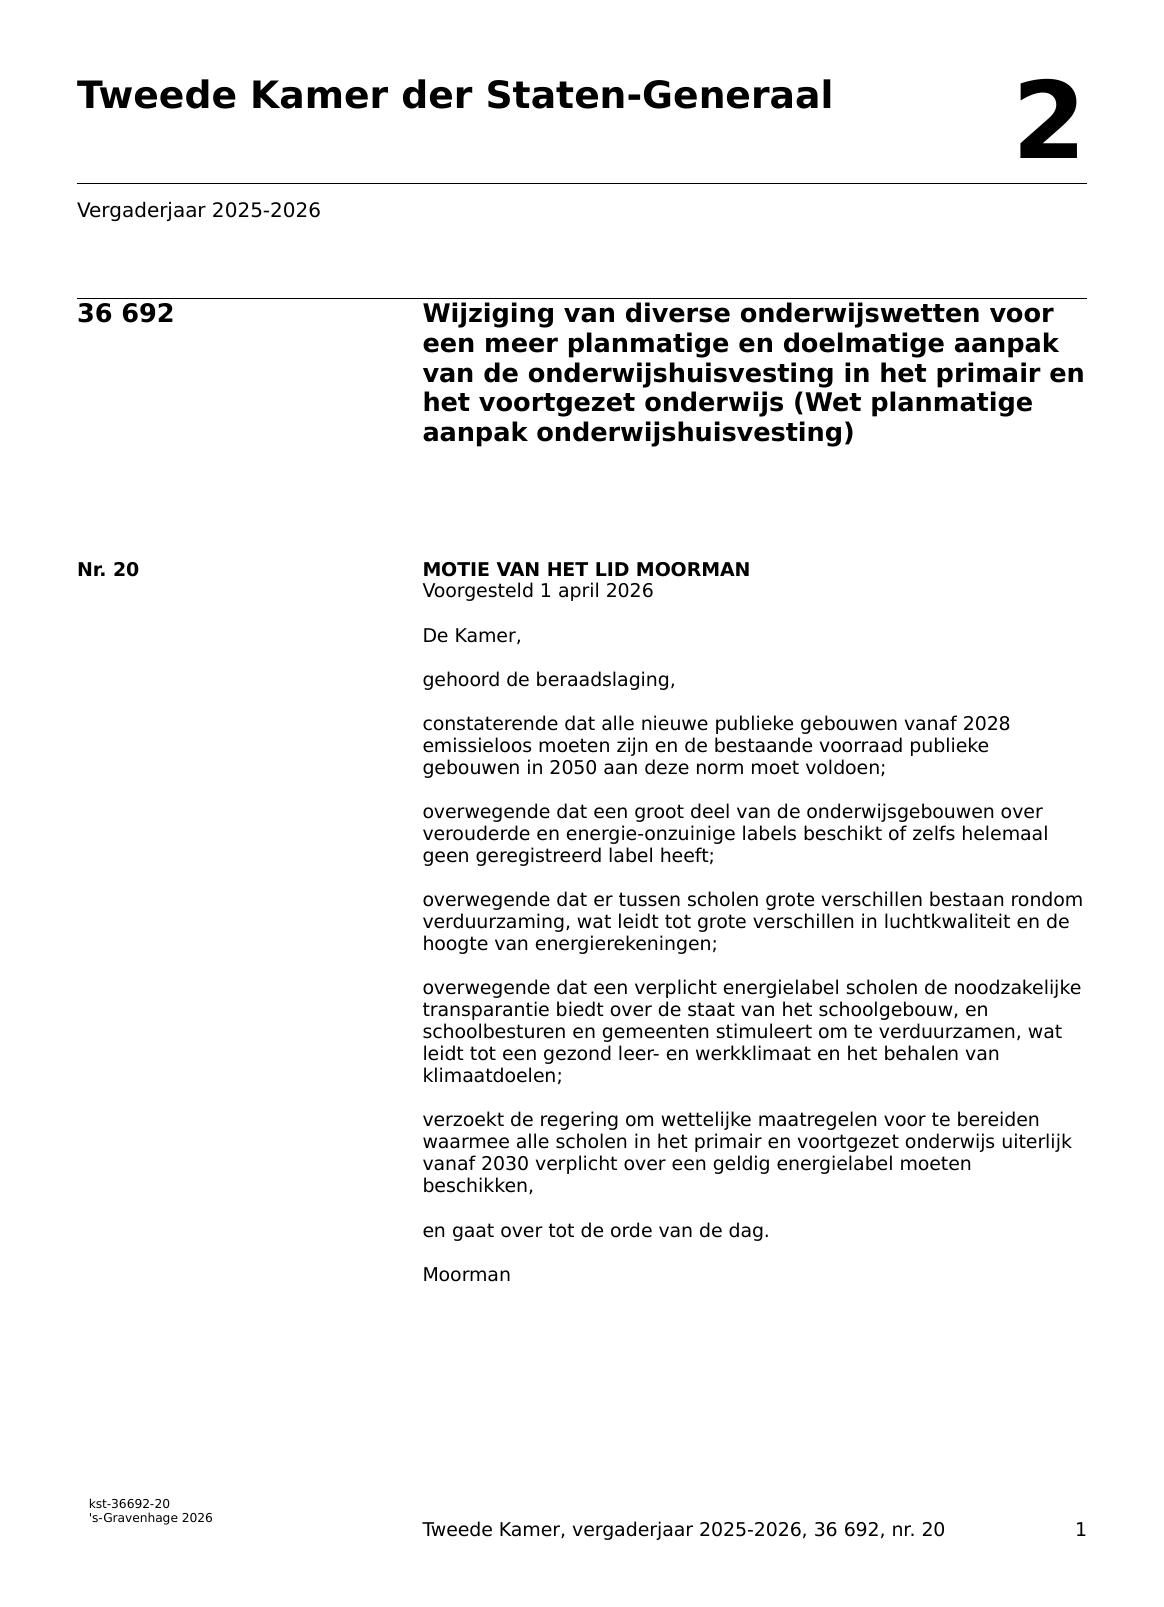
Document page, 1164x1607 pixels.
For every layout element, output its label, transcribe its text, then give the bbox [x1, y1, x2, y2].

text Voorgesteld 1 april 2026 [422, 580, 1087, 602]
text overwegende dat een groot deel van de onderwijsgebouwen over verouderde en energie-onzuinige labels beschikt of zelfs helemaal geen geregistreerd label heeft; [422, 801, 1087, 867]
text kst-36692-20 [88, 1497, 323, 1511]
text en gaat over tot de orde van de dag. [422, 1219, 1087, 1241]
subtitle Nr. 20 MOTIE VAN HET LID MOORMAN [77, 558, 1087, 580]
table_cell Vergaderjaar 2025-2026 [77, 184, 1087, 298]
table_header Tweede Kamer der Staten-Generaal [77, 59, 886, 183]
table_header 2 [886, 59, 1087, 183]
text De Kamer, [422, 624, 1087, 647]
text verzoekt de regering om wettelijke maatregelen voor te bereiden waarmee alle scholen in het primair en voortgezet onderwijs uiterlijk vanaf 2030 verplicht over een geldig energielabel moeten beschikken, [422, 1109, 1087, 1197]
text overwegende dat er tussen scholen grote verschillen bestaan rondom verduurzaming, wat leidt tot grote verschillen in luchtkwaliteit en de hoogte van energierekeningen; [422, 889, 1087, 955]
text constaterende dat alle nieuwe publieke gebouwen vanaf 2028 emissieloos moeten zijn en de bestaande voorraad publieke gebouwen in 2050 aan deze norm moet voldoen; [422, 713, 1087, 779]
text Moorman [422, 1264, 1087, 1286]
text overwegende dat een verplicht energielabel scholen de noodzakelijke transparantie biedt over de staat van het schoolgebouw, en schoolbesturen en gemeenten stimuleert om te verduurzamen, wat leidt tot een gezond leer- en werkklimaat en het behalen van klimaatdoelen; [422, 977, 1087, 1087]
text 's-Gravenhage 2026 [88, 1511, 323, 1525]
subtitle 36 692 Wijziging van diverse onderwijswetten voor een meer planmatige en doelmatige aanpak van de onderwijshuisvesting in het primair en het voortgezet onderwijs (Wet planmatige aanpak onderwijshuisvesting) [77, 299, 1087, 447]
text gehoord de beraadslaging, [422, 669, 1087, 691]
